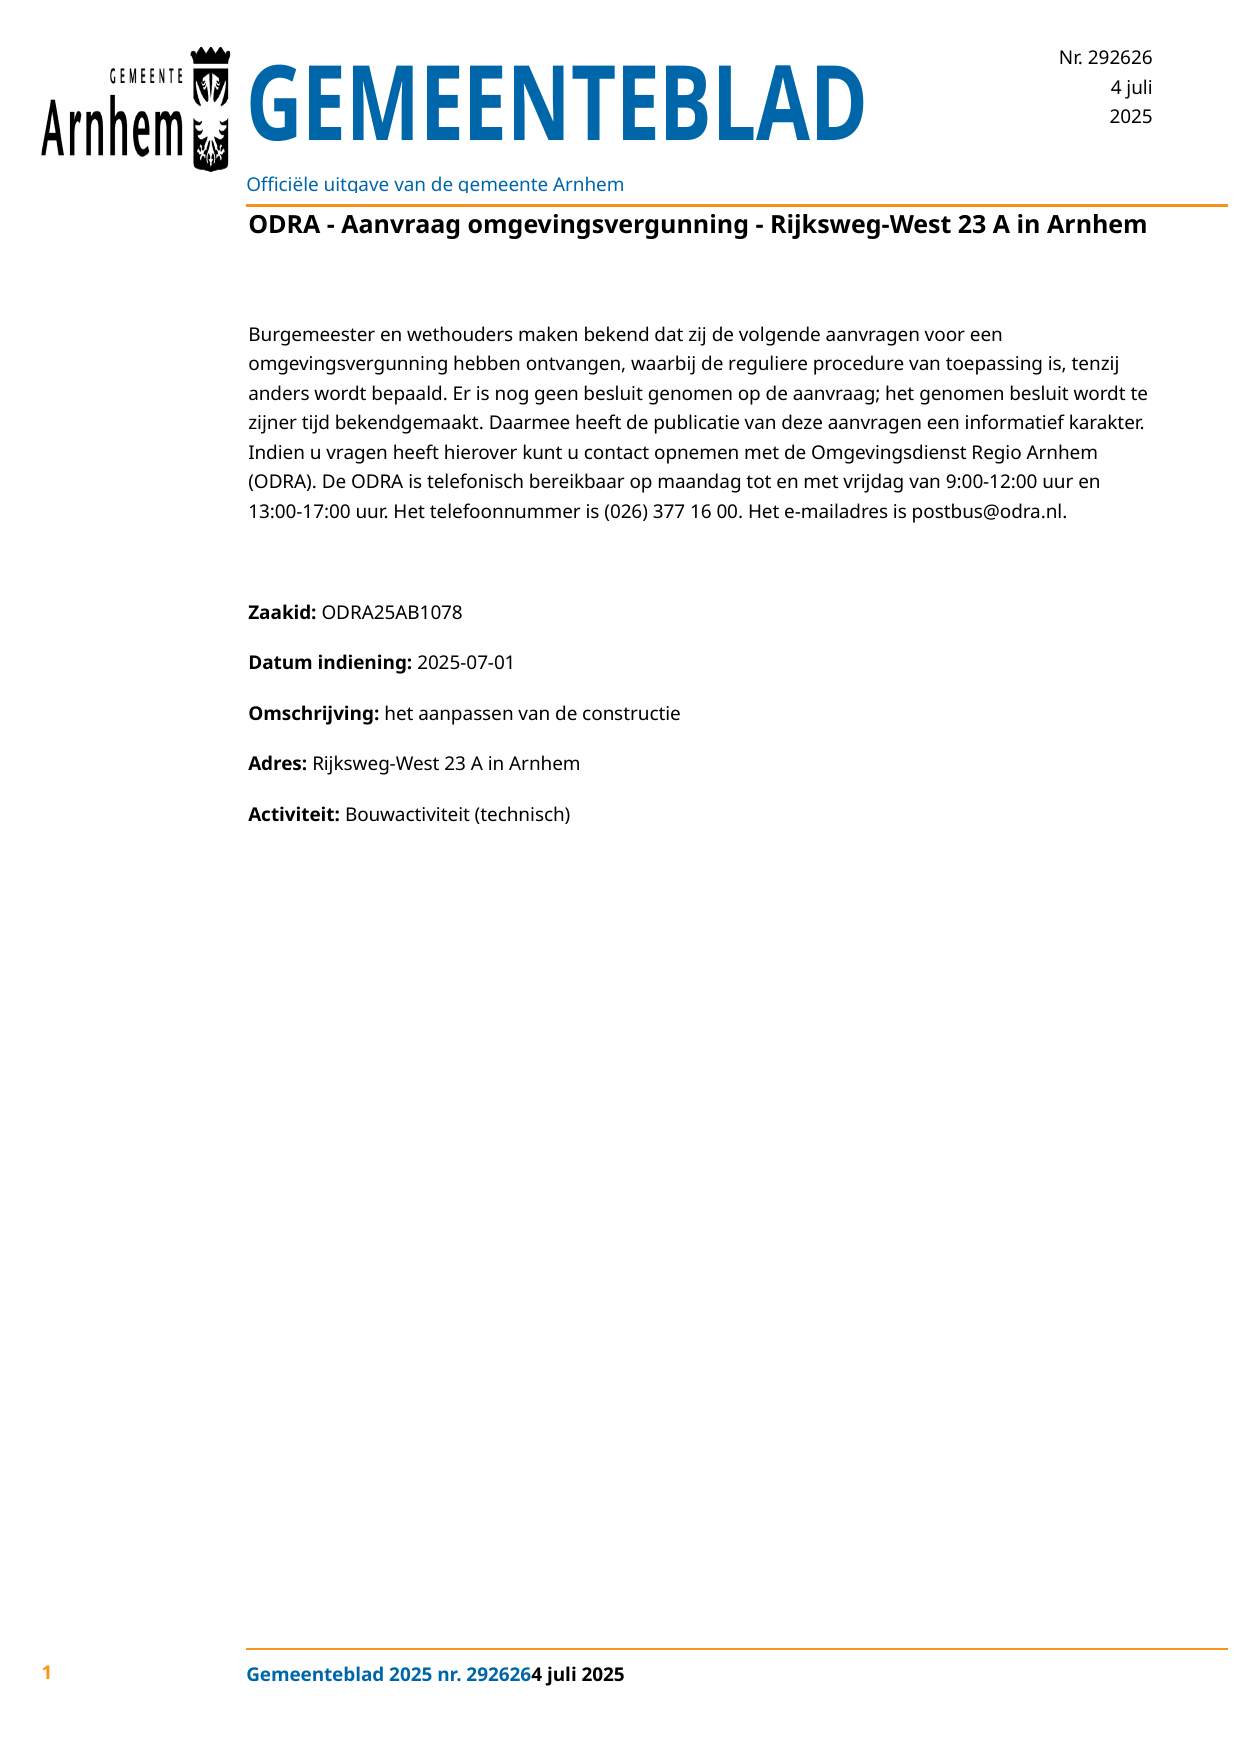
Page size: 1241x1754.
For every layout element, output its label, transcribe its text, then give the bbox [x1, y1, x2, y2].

text ODRA - Aanvraag omgevingsvergunning - Rijksweg-West 23 A in Arnhem [248, 207, 1152, 241]
text Burgemeester en wethouders maken bekend dat zij de volgende aanvragen voor een omgevingsvergunning hebben ontvangen, waarbij de reguliere procedure van toepassing is, tenzij anders wordt bepaald. Er is nog geen besluit genomen op de aanvraag; het genomen besluit wordt te zijner tijd bekendgemaakt. Daarmee heeft de publicatie van deze aanvragen een informatief karakter. Indien u vragen heeft hierover kunt u contact opnemen met de Omgevingsdienst Regio Arnhem (ODRA). De ODRA is telefonisch bereikbaar op maandag tot en met vrijdag van 9:00-12:00 uur en 13:00-17:00 uur. Het telefoonnummer is (026) 377 16 00. Het e-mailadres is postbus@odra.nl. [248, 321, 1152, 524]
picture [41, 47, 231, 172]
text Datum indiening: 2025-07-01 [248, 649, 1152, 675]
text Zaakid: ODRA25AB1078 [248, 599, 1152, 625]
text Adres: Rijksweg-West 23 A in Arnhem [248, 750, 1152, 776]
text Activiteit: Bouwactiviteit (technisch) [248, 801, 1152, 826]
text Omschrijving: het aanpassen van de constructie [248, 700, 1152, 726]
